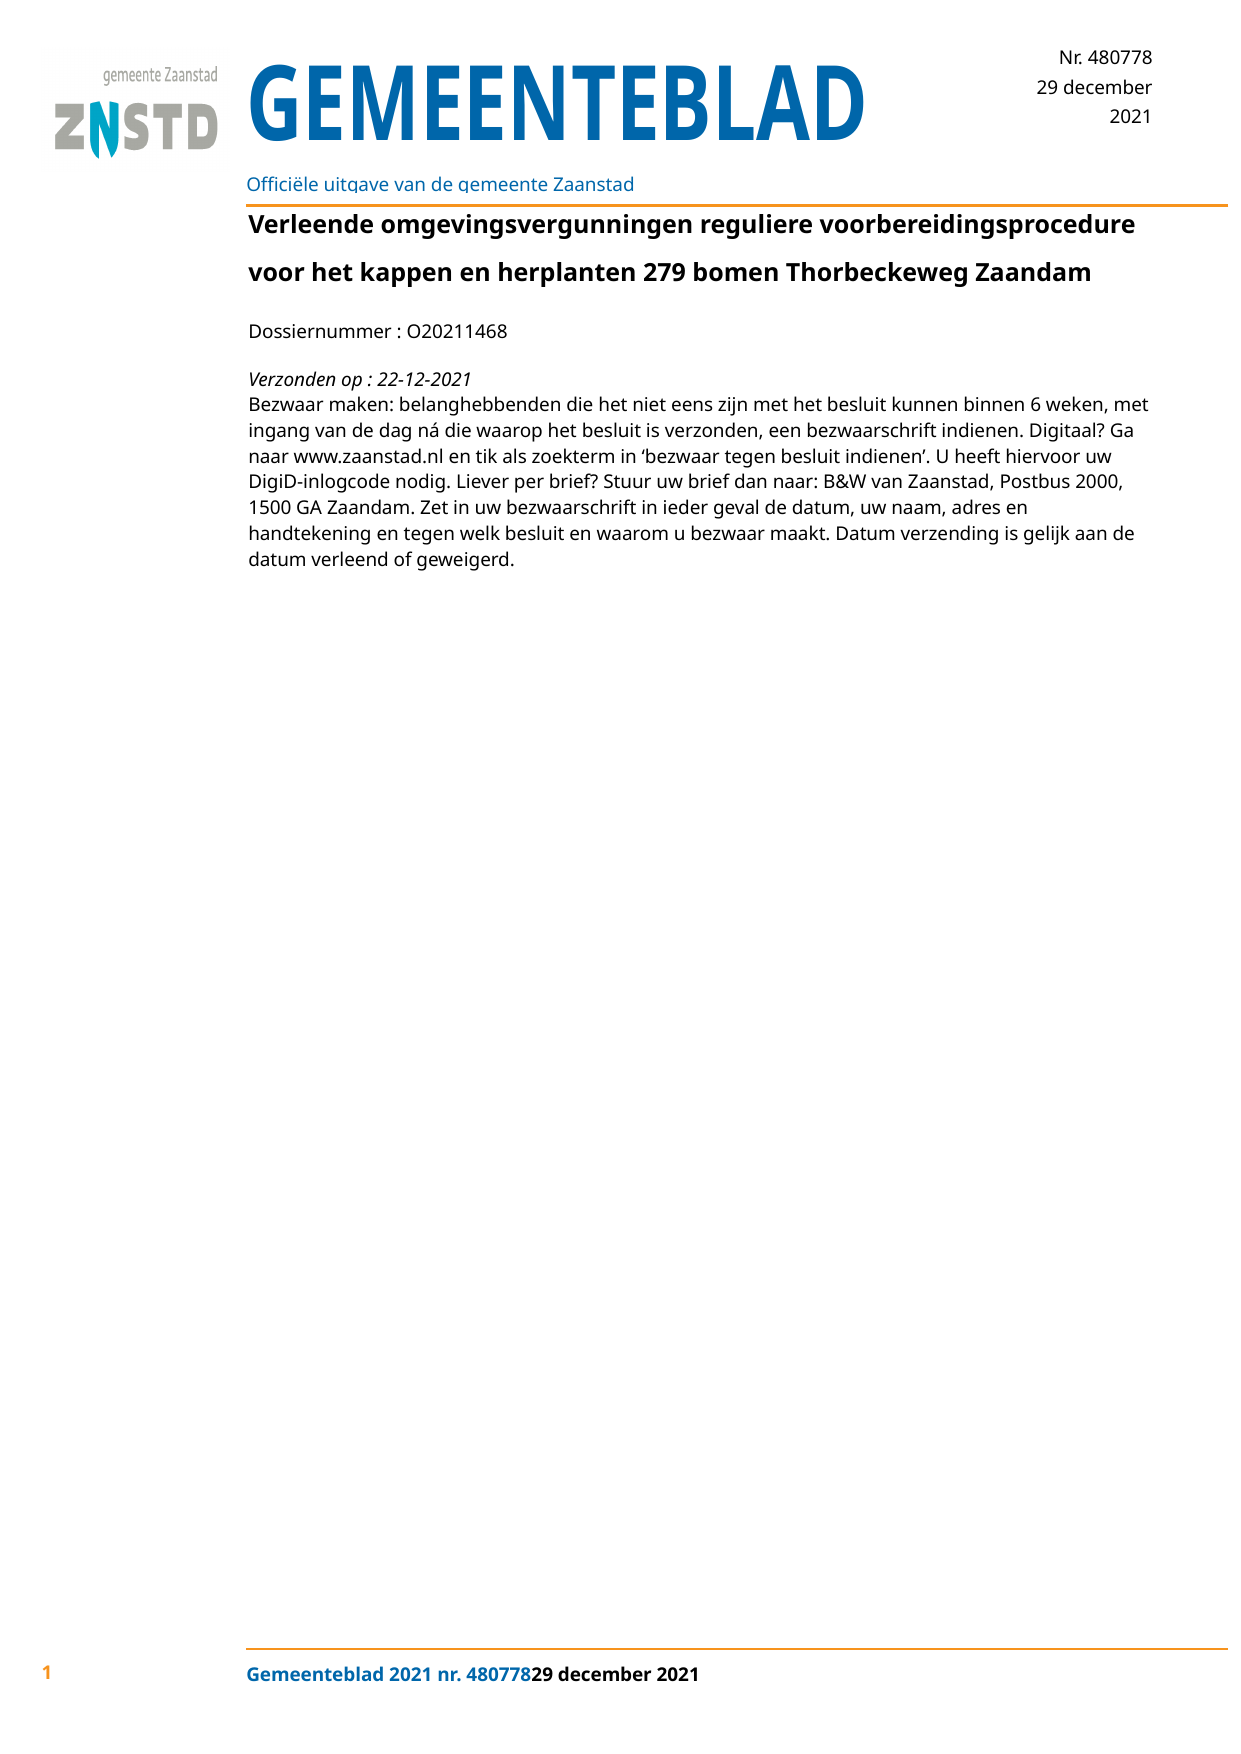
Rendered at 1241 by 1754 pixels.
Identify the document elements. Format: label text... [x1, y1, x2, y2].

text Verleende omgevingsvergunningen reguliere voorbereidingsprocedure voor het kappen en herplanten 279 bomen Thorbeckeweg Zaandam [248, 207, 1152, 288]
text Verzonden op : 22-12-2021 [248, 366, 1152, 391]
picture [41, 47, 231, 172]
text Bezwaar maken: belanghebbenden die het niet eens zijn met het besluit kunnen binnen 6 weken, met ingang van de dag ná die waarop het besluit is verzonden, een bezwaarschrift indienen. Digitaal? Ga naar www.zaanstad.nl en tik als zoekterm in ‘bezwaar tegen besluit indienen’. U heeft hiervoor uw DigiD-inlogcode nodig. Liever per brief? Stuur uw brief dan naar: B&W van Zaanstad, Postbus 2000, 1500 GA Zaandam. Zet in uw bezwaarschrift in ieder geval de datum, uw naam, adres en handtekening en tegen welk besluit en waarom u bezwaar maakt. Datum verzending is gelijk aan de datum verleend of geweigerd. [248, 391, 1152, 572]
text Dossiernummer : O20211468 [248, 318, 1152, 344]
